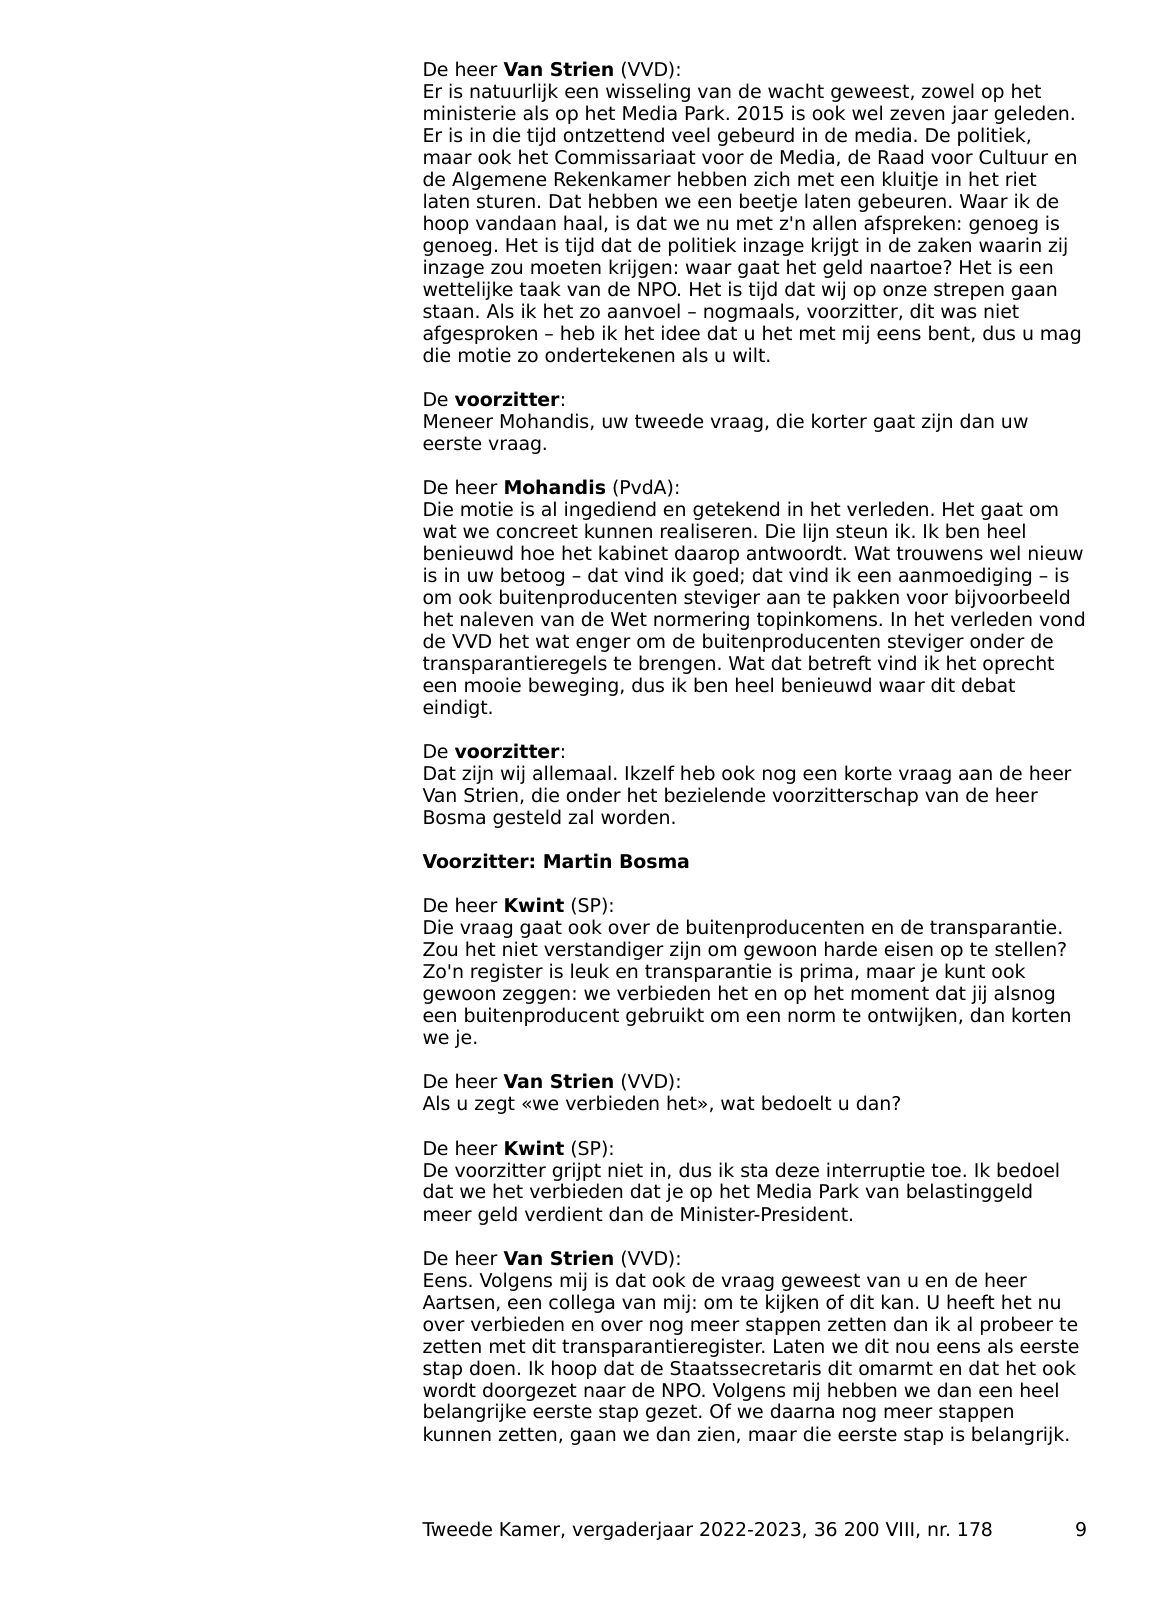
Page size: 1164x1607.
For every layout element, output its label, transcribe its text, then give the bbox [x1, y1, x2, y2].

text Die motie is al ingediend en getekend in het verleden. Het gaat om wat we concreet kunnen realiseren. Die lijn steun ik. Ik ben heel benieuwd hoe het kabinet daarop antwoordt. Wat trouwens wel nieuw is in uw betoog – dat vind ik goed; dat vind ik een aanmoediging – is om ook buitenproducenten steviger aan te pakken voor bijvoorbeeld het naleven van de Wet normering topinkomens. In het verleden vond de VVD het wat enger om de buitenproducenten steviger onder de transparantieregels te brengen. Wat dat betreft vind ik het oprecht een mooie beweging, dus ik ben heel benieuwd waar dit debat eindigt. [422, 499, 1087, 719]
text De voorzitter: [422, 741, 1087, 763]
text De heer Van Strien (VVD): [422, 1248, 1087, 1269]
text Voorzitter: Martin Bosma [422, 851, 1087, 873]
text Als u zegt «we verbieden het», wat bedoelt u dan? [422, 1093, 1087, 1115]
text Die vraag gaat ook over de buitenproducenten en de transparantie. Zou het niet verstandiger zijn om gewoon harde eisen op te stellen? Zo'n register is leuk en transparantie is prima, maar je kunt ook gewoon zeggen: we verbieden het en op het moment dat jij alsnog een buitenproducent gebruikt om een norm te ontwijken, dan korten we je. [422, 917, 1087, 1049]
text Meneer Mohandis, uw tweede vraag, die korter gaat zijn dan uw eerste vraag. [422, 411, 1087, 455]
text De heer Van Strien (VVD): [422, 59, 1087, 81]
text Er is natuurlijk een wisseling van de wacht geweest, zowel op het ministerie als op het Media Park. 2015 is ook wel zeven jaar geleden. Er is in die tijd ontzettend veel gebeurd in de media. De politiek, maar ook het Commissariaat voor de Media, de Raad voor Cultuur en de Algemene Rekenkamer hebben zich met een kluitje in het riet laten sturen. Dat hebben we een beetje laten gebeuren. Waar ik de hoop vandaan haal, is dat we nu met z'n allen afspreken: genoeg is genoeg. Het is tijd dat de politiek inzage krijgt in de zaken waarin zij inzage zou moeten krijgen: waar gaat het geld naartoe? Het is een wettelijke taak van de NPO. Het is tijd dat wij op onze strepen gaan staan. Als ik het zo aanvoel – nogmaals, voorzitter, dit was niet afgesproken – heb ik het idee dat u het met mij eens bent, dus u mag die motie zo ondertekenen als u wilt. [422, 81, 1087, 367]
text De heer Van Strien (VVD): [422, 1071, 1087, 1093]
text De heer Kwint (SP): [422, 895, 1087, 917]
text Eens. Volgens mij is dat ook de vraag geweest van u en de heer Aartsen, een collega van mij: om te kijken of dit kan. U heeft het nu over verbieden en over nog meer stappen zetten dan ik al probeer te zetten met dit transparantieregister. Laten we dit nou eens als eerste stap doen. Ik hoop dat de Staatssecretaris dit omarmt en dat het ook wordt doorgezet naar de NPO. Volgens mij hebben we dan een heel belangrijke eerste stap gezet. Of we daarna nog meer stappen kunnen zetten, gaan we dan zien, maar die eerste stap is belangrijk. [422, 1269, 1087, 1445]
text De heer Kwint (SP): [422, 1137, 1087, 1159]
text De voorzitter: [422, 389, 1087, 411]
text De voorzitter grijpt niet in, dus ik sta deze interruptie toe. Ik bedoel dat we het verbieden dat je op het Media Park van belastinggeld meer geld verdient dan de Minister-President. [422, 1159, 1087, 1225]
text Dat zijn wij allemaal. Ikzelf heb ook nog een korte vraag aan de heer Van Strien, die onder het bezielende voorzitterschap van de heer Bosma gesteld zal worden. [422, 763, 1087, 829]
text De heer Mohandis (PvdA): [422, 477, 1087, 499]
